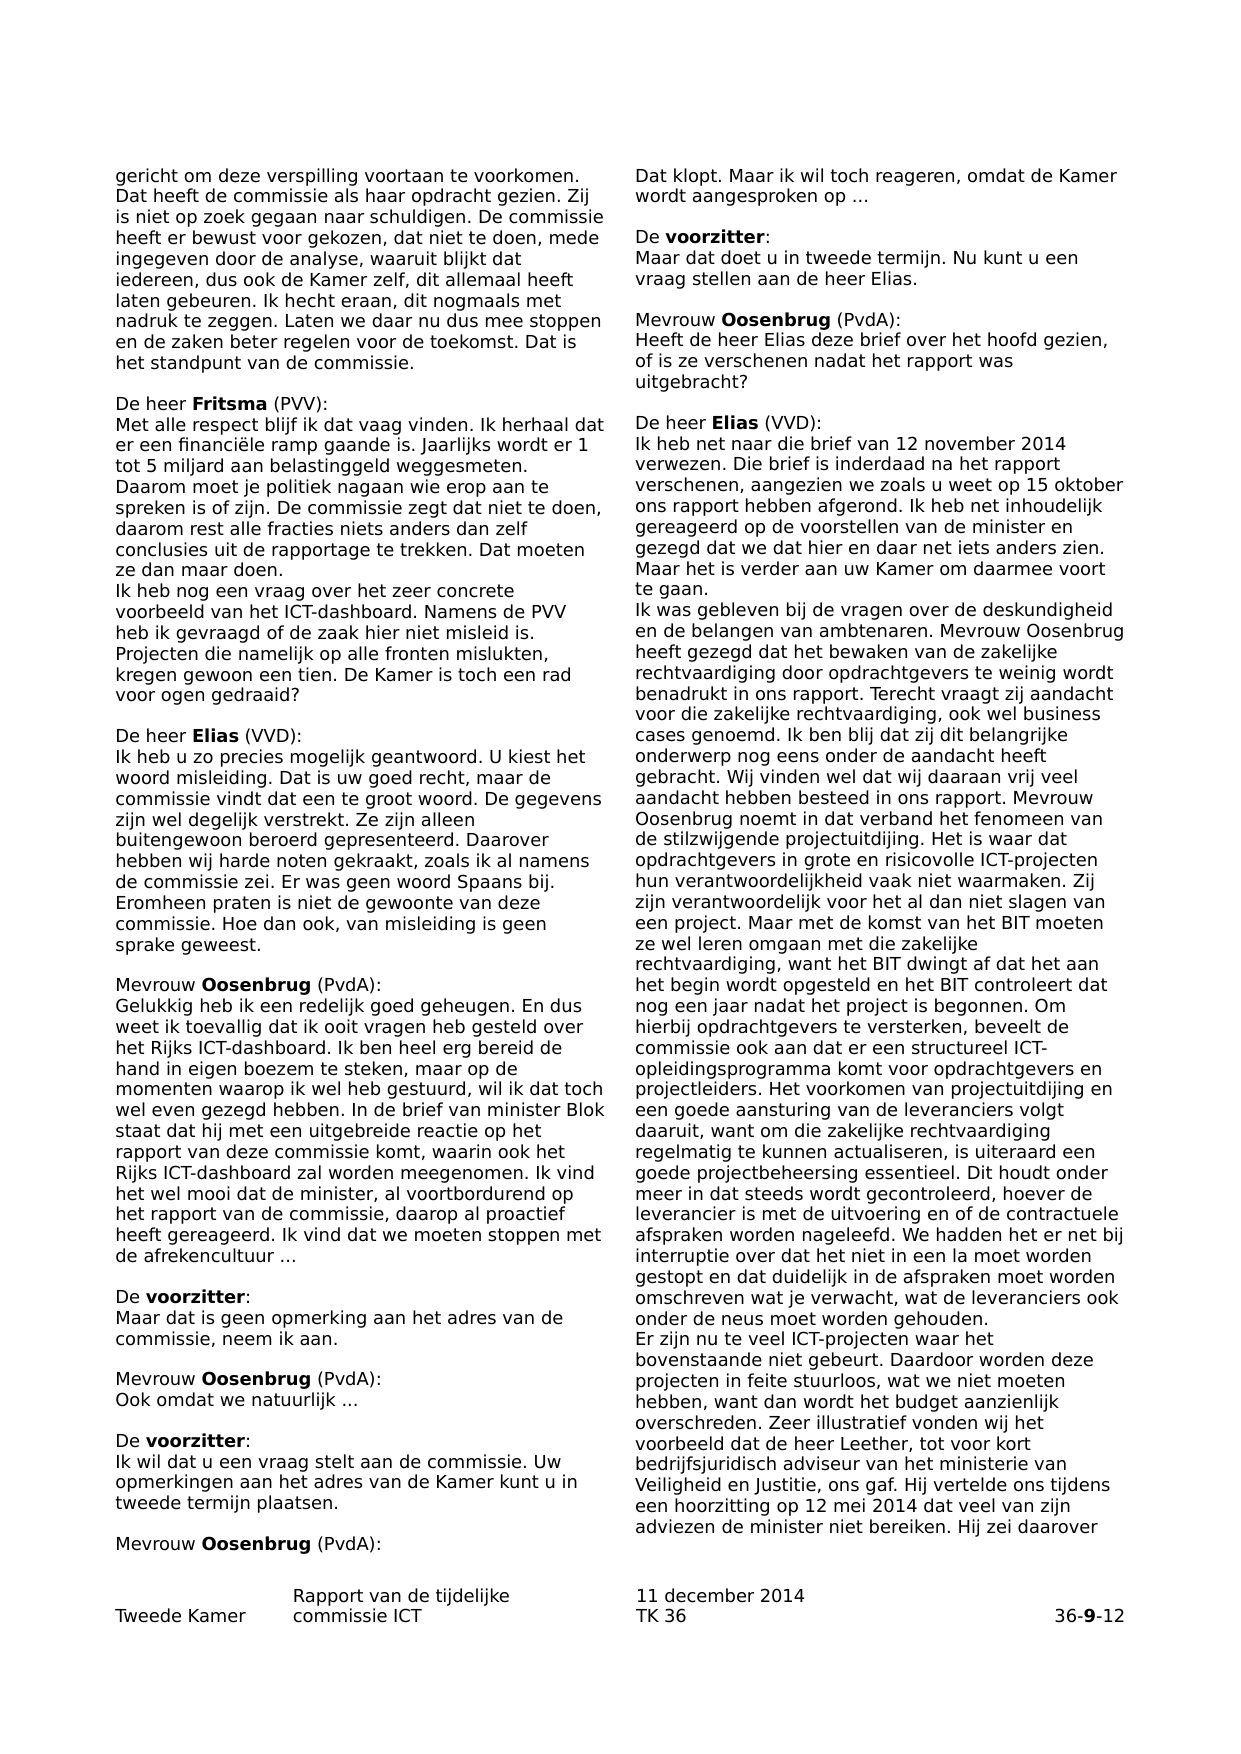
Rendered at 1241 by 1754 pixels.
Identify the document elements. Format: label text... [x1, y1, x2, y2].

text Mevrouw Oosenbrug (PvdA): [115, 975, 605, 996]
text De voorzitter: [115, 1431, 605, 1451]
text De heer Fritsma (PVV): [115, 394, 605, 414]
text Maar dat doet u in tweede termijn. Nu kunt u een vraag stellen aan de heer Elias. [635, 248, 1125, 289]
text Mevrouw Oosenbrug (PvdA): [115, 1369, 605, 1390]
text Maar dat is geen opmerking aan het adres van de commissie, neem ik aan. [115, 1307, 605, 1349]
text De heer Elias (VVD): [635, 413, 1125, 433]
text De voorzitter: [115, 1287, 605, 1307]
text Gelukkig heb ik een redelijk goed geheugen. En dus weet ik toevallig dat ik ooit vragen heb gesteld over het Rijks ICT-dashboard. Ik ben heel erg bereid de hand in eigen boezem te steken, maar op de momenten waarop ik wel heb gestuurd, wil ik dat toch wel even gezegd hebben. In de brief van minister Blok staat dat hij met een uitgebreide reactie op het rapport van deze commissie komt, waarin ook het Rijks ICT-dashboard zal worden meegenomen. Ik vind het wel mooi dat de minister, al voortbordurend op het rapport van de commissie, daarop al proactief heeft gereageerd. Ik vind dat we moeten stoppen met de afrekencultuur ... [115, 996, 605, 1267]
text Ik heb u zo precies mogelijk geantwoord. U kiest het woord misleiding. Dat is uw goed recht, maar de commissie vindt dat een te groot woord. De gegevens zijn wel degelijk verstrekt. Ze zijn alleen buitengewoon beroerd gepresenteerd. Daarover hebben wij harde noten gekraakt, zoals ik al namens de commissie zei. Er was geen woord Spaans bij. Eromheen praten is niet de gewoonte van deze commissie. Hoe dan ook, van misleiding is geen sprake geweest. [115, 747, 605, 955]
text Ook omdat we natuurlijk ... [115, 1390, 605, 1411]
text gericht om deze verspilling voortaan te voorkomen. Dat heeft de commissie als haar opdracht gezien. Zij is niet op zoek gegaan naar schuldigen. De commissie heeft er bewust voor gekozen, dat niet te doen, mede ingegeven door de analyse, waaruit blijkt dat iedereen, dus ook de Kamer zelf, dit allemaal heeft laten gebeuren. Ik hecht eraan, dit nogmaals met nadruk te zeggen. Laten we daar nu dus mee stoppen en de zaken beter regelen voor de toekomst. Dat is het standpunt van de commissie. [115, 165, 605, 374]
text De heer Elias (VVD): [115, 726, 605, 747]
text Er zijn nu te veel ICT-projecten waar het bovenstaande niet gebeurt. Daardoor worden deze projecten in feite stuurloos, wat we niet moeten hebben, want dan wordt het budget aanzienlijk overschreden. Zeer illustratief vonden wij het voorbeeld dat de heer Leether, tot voor kort bedrijfsjuridisch adviseur van het ministerie van Veiligheid en Justitie, ons gaf. Hij vertelde ons tijdens een hoorzitting op 12 mei 2014 dat veel van zijn adviezen de minister niet bereiken. Hij zei daarover [635, 1329, 1125, 1537]
text Mevrouw Oosenbrug (PvdA): [115, 1534, 605, 1554]
text De voorzitter: [635, 227, 1125, 248]
text Mevrouw Oosenbrug (PvdA): [635, 309, 1125, 330]
text Ik heb net naar die brief van 12 november 2014 verwezen. Die brief is inderdaad na het rapport verschenen, aangezien we zoals u weet op 15 oktober ons rapport hebben afgerond. Ik heb net inhoudelijk gereageerd op de voorstellen van de minister en gezegd dat we dat hier en daar net iets anders zien. Maar het is verder aan uw Kamer om daarmee voort te gaan. [635, 433, 1125, 600]
text Met alle respect blijf ik dat vaag vinden. Ik herhaal dat er een financiële ramp gaande is. Jaarlijks wordt er 1 tot 5 miljard aan belastinggeld weggesmeten. Daarom moet je politiek nagaan wie erop aan te spreken is of zijn. De commissie zegt dat niet te doen, daarom rest alle fracties niets anders dan zelf conclusies uit de rapportage te trekken. Dat moeten ze dan maar doen. [115, 414, 605, 581]
text Dat klopt. Maar ik wil toch reageren, omdat de Kamer wordt aangesproken op ... [635, 165, 1125, 207]
text Ik wil dat u een vraag stelt aan de commissie. Uw opmerkingen aan het adres van de Kamer kunt u in tweede termijn plaatsen. [115, 1451, 605, 1514]
text Ik heb nog een vraag over het zeer concrete voorbeeld van het ICT-dashboard. Namens de PVV heb ik gevraagd of de zaak hier niet misleid is. Projecten die namelijk op alle fronten mislukten, kregen gewoon een tien. De Kamer is toch een rad voor ogen gedraaid? [115, 581, 605, 706]
text Ik was gebleven bij de vragen over de deskundigheid en de belangen van ambtenaren. Mevrouw Oosenbrug heeft gezegd dat het bewaken van de zakelijke rechtvaardiging door opdrachtgevers te weinig wordt benadrukt in ons rapport. Terecht vraagt zij aandacht voor die zakelijke rechtvaardiging, ook wel business cases genoemd. Ik ben blij dat zij dit belangrijke onderwerp nog eens onder de aandacht heeft gebracht. Wij vinden wel dat wij daaraan vrij veel aandacht hebben besteed in ons rapport. Mevrouw Oosenbrug noemt in dat verband het fenomeen van de stilzwijgende projectuitdijing. Het is waar dat opdrachtgevers in grote en risicovolle ICT-projecten hun verantwoordelijkheid vaak niet waarmaken. Zij zijn verantwoordelijk voor het al dan niet slagen van een project. Maar met de komst van het BIT moeten ze wel leren omgaan met die zakelijke rechtvaardiging, want het BIT dwingt af dat het aan het begin wordt opgesteld en het BIT controleert dat nog een jaar nadat het project is begonnen. Om hierbij opdrachtgevers te versterken, beveelt de commissie ook aan dat er een structureel ICT-opleidingsprogramma komt voor opdrachtgevers en projectleiders. Het voorkomen van projectuitdijing en een goede aansturing van de leveranciers volgt daaruit, want om die zakelijke rechtvaardiging regelmatig te kunnen actualiseren, is uiteraard een goede projectbeheersing essentieel. Dit houdt onder meer in dat steeds wordt gecontroleerd, hoever de leverancier is met de uitvoering en of de contractuele afspraken worden nageleefd. We hadden het er net bij interruptie over dat het niet in een la moet worden gestopt en dat duidelijk in de afspraken moet worden omschreven wat je verwacht, wat de leveranciers ook onder de neus moet worden gehouden. [635, 600, 1125, 1329]
text Heeft de heer Elias deze brief over het hoofd gezien, of is ze verschenen nadat het rapport was uitgebracht? [635, 330, 1125, 393]
